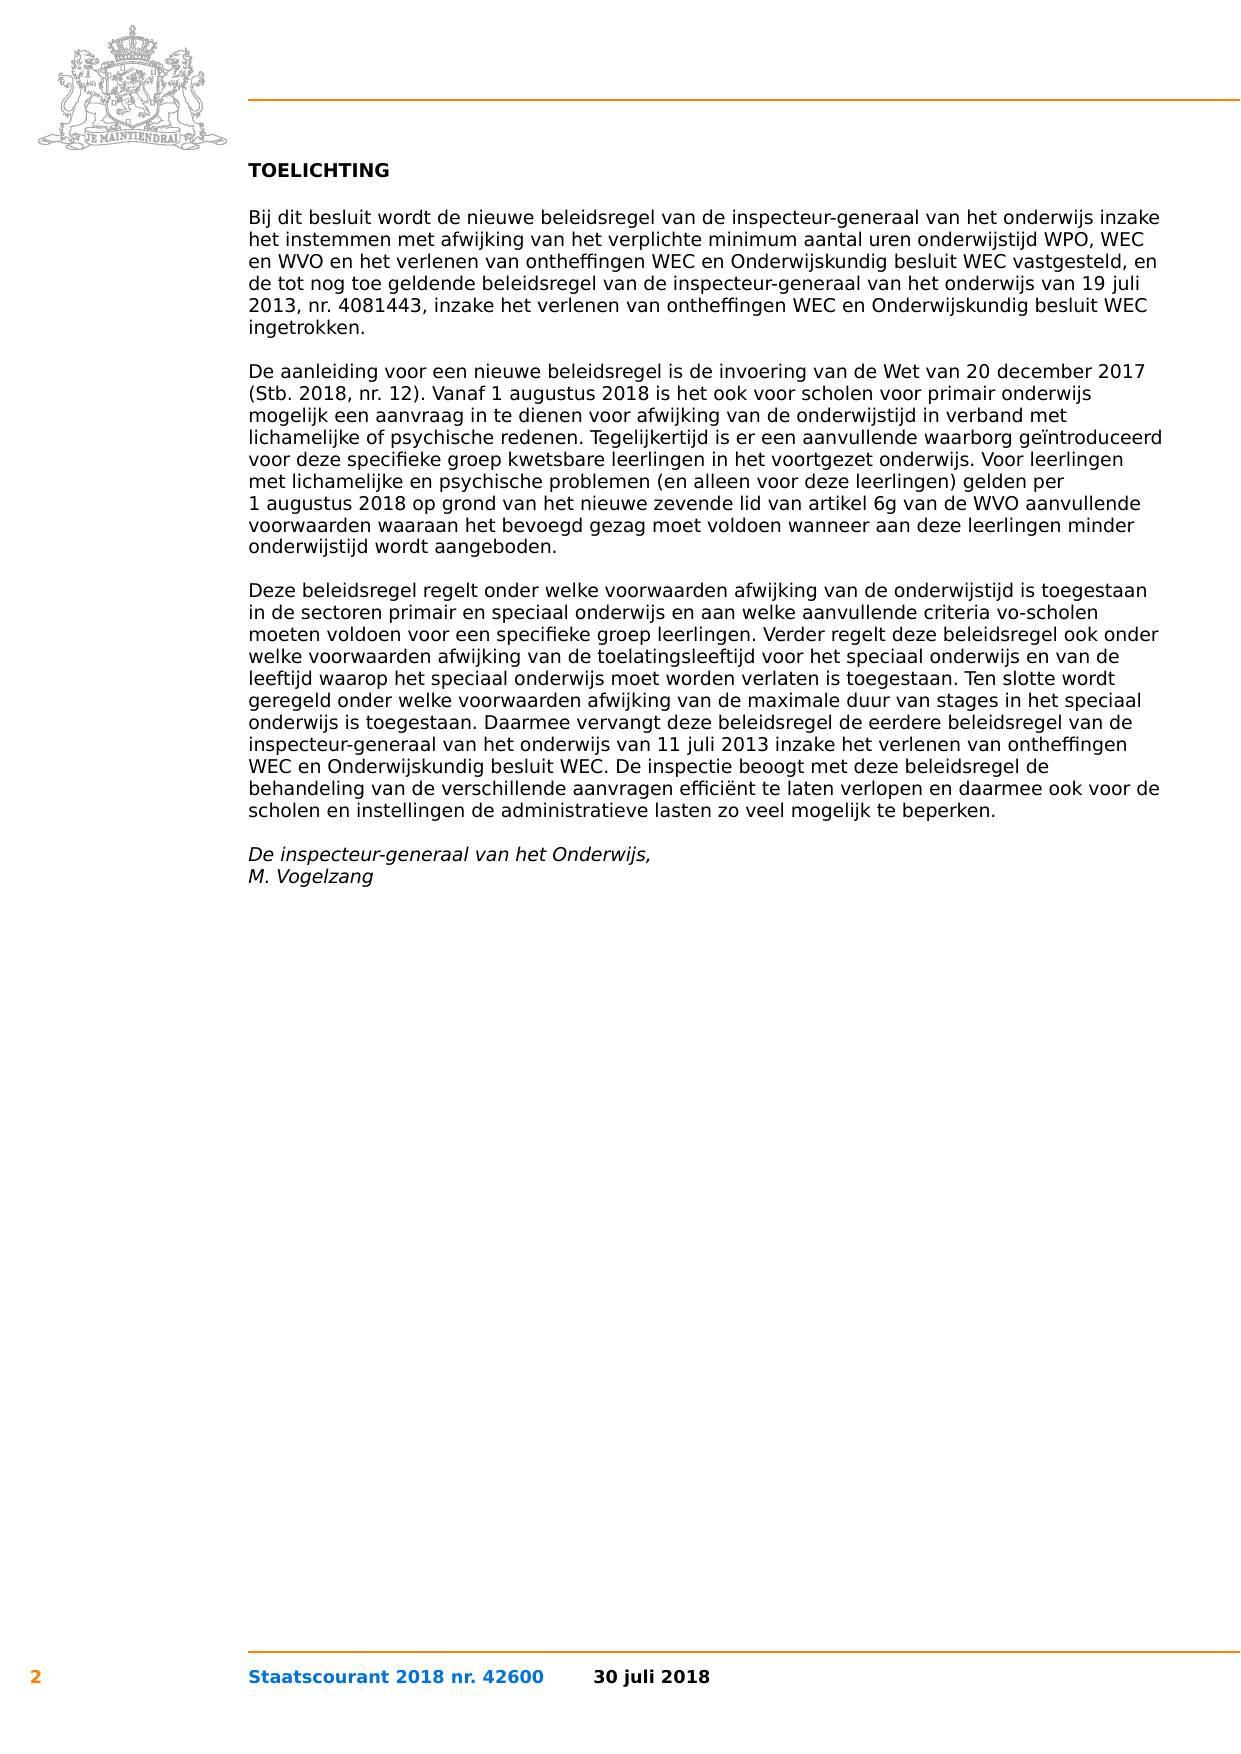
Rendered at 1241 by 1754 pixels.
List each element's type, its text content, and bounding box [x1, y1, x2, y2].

text De inspecteur-generaal van het Onderwijs, M. Vogelzang [248, 844, 1163, 888]
text Deze beleidsregel regelt onder welke voorwaarden afwijking van de onderwijstijd is toegestaan in de sectoren primair en speciaal onderwijs en aan welke aanvullende criteria vo-scholen moeten voldoen voor een specifieke groep leerlingen. Verder regelt deze beleidsregel ook onder welke voorwaarden afwijking van de toelatingsleeftijd voor het speciaal onderwijs en van de leeftijd waarop het speciaal onderwijs moet worden verlaten is toegestaan. Ten slotte wordt geregeld onder welke voorwaarden afwijking van de maximale duur van stages in het speciaal onderwijs is toegestaan. Daarmee vervangt deze beleidsregel de eerdere beleidsregel van de inspecteur-generaal van het onderwijs van 11 juli 2013 inzake het verlenen van ontheffingen WEC en Onderwijskundig besluit WEC. De inspectie beoogt met deze beleidsregel de behandeling van de verschillende aanvragen efficiënt te laten verlopen en daarmee ook voor de scholen en instellingen de administratieve lasten zo veel mogelijk te beperken. [248, 580, 1163, 822]
text De aanleiding voor een nieuwe beleidsregel is de invoering van de Wet van 20 december 2017 (Stb. 2018, nr. 12). Vanaf 1 augustus 2018 is het ook voor scholen voor primair onderwijs mogelijk een aanvraag in te dienen voor afwijking van de onderwijstijd in verband met lichamelijke of psychische redenen. Tegelijkertijd is er een aanvullende waarborg geïntroduceerd voor deze specifieke groep kwetsbare leerlingen in het voortgezet onderwijs. Voor leerlingen met lichamelijke en psychische problemen (en alleen voor deze leerlingen) gelden per 1 augustus 2018 op grond van het nieuwe zevende lid van artikel 6g van de WVO aanvullende voorwaarden waaraan het bevoegd gezag moet voldoen wanneer aan deze leerlingen minder onderwijstijd wordt aangeboden. [248, 361, 1163, 558]
subtitle TOELICHTING [248, 160, 1163, 182]
picture [38, 25, 227, 150]
text Bij dit besluit wordt de nieuwe beleidsregel van de inspecteur-generaal van het onderwijs inzake het instemmen met afwijking van het verplichte minimum aantal uren onderwijstijd WPO, WEC en WVO en het verlenen van ontheffingen WEC en Onderwijskundig besluit WEC vastgesteld, en de tot nog toe geldende beleidsregel van de inspecteur-generaal van het onderwijs van 19 juli 2013, nr. 4081443, inzake het verlenen van ontheffingen WEC en Onderwijskundig besluit WEC ingetrokken. [248, 207, 1163, 339]
